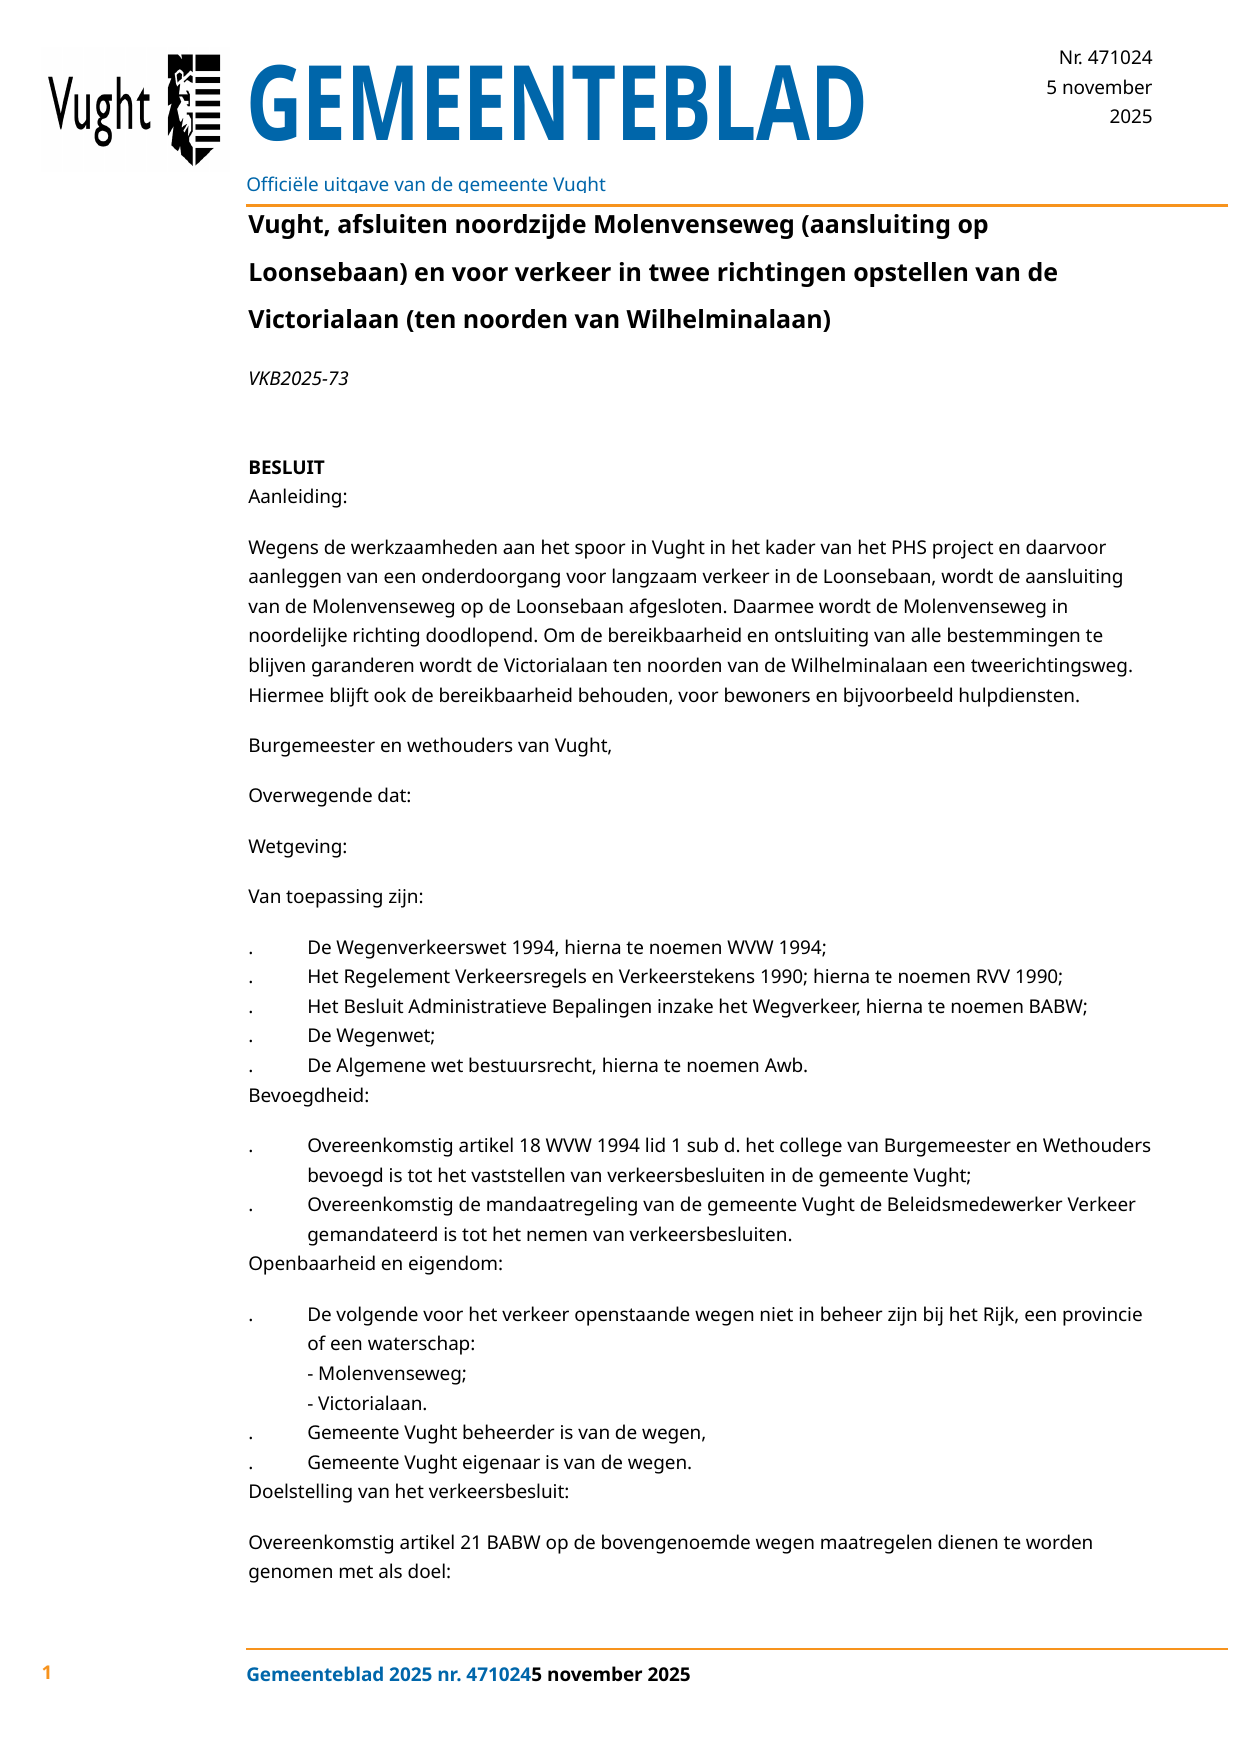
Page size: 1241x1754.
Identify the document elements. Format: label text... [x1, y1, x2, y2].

list Overeenkomstig artikel 18 WVW 1994 lid 1 sub d. het college van Burgemeester en Wethouders bevoegd is tot het vaststellen van verkeersbesluiten in de gemeente Vught; [248, 1132, 1152, 1188]
text Van toepassing zijn: [248, 883, 1152, 909]
list - Victorialaan. [248, 1390, 1152, 1416]
list De Wegenverkeerswet 1994, hierna te noemen WVW 1994; [248, 934, 1152, 960]
list De volgende voor het verkeer openstaande wegen niet in beheer zijn bij het Rijk, een provincie of een waterschap: [248, 1301, 1152, 1356]
picture [41, 47, 231, 172]
text Overeenkomstig artikel 21 BABW op de bovengenoemde wegen maatregelen dienen te worden genomen met als doel: [248, 1529, 1152, 1584]
list Gemeente Vught beheerder is van de wegen, [248, 1419, 1152, 1445]
text Aanleiding: [248, 483, 1152, 509]
text Wegens de werkzaamheden aan het spoor in Vught in het kader van het PHS project en daarvoor aanleggen van een onderdoorgang voor langzaam verkeer in de Loonsebaan, wordt de aansluiting van de Molenvenseweg op de Loonsebaan afgesloten. Daarmee wordt de Molenvenseweg in noordelijke richting doodlopend. Om de bereikbaarheid en ontsluiting van alle bestemmingen te blijven garanderen wordt de Victorialaan ten noorden van de Wilhelminalaan een tweerichtingsweg. Hiermee blijft ook de bereikbaarheid behouden, voor bewoners en bijvoorbeeld hulpdiensten. [248, 534, 1152, 708]
text VKB2025-73 [248, 366, 1152, 391]
list Gemeente Vught eigenaar is van de wegen. [248, 1449, 1152, 1475]
list Het Besluit Administratieve Bepalingen inzake het Wegverkeer, hierna te noemen BABW; [248, 993, 1152, 1019]
text Bevoegdheid: [248, 1082, 1152, 1108]
text Vught, afsluiten noordzijde Molenvenseweg (aansluiting op Loonsebaan) en voor verkeer in twee richtingen opstellen van de Victorialaan (ten noorden van Wilhelminalaan) [248, 207, 1152, 336]
text Openbaarheid en eigendom: [248, 1251, 1152, 1276]
text Burgemeester en wethouders van Vught, [248, 732, 1152, 758]
list - Molenvenseweg; [248, 1360, 1152, 1386]
list Het Regelement Verkeersregels en Verkeerstekens 1990; hierna te noemen RVV 1990; [248, 963, 1152, 989]
text Overwegende dat: [248, 783, 1152, 808]
text Wetgeving: [248, 833, 1152, 859]
list Overeenkomstig de mandaatregeling van de gemeente Vught de Beleidsmedewerker Verkeer gemandateerd is tot het nemen van verkeersbesluiten. [248, 1191, 1152, 1247]
list De Wegenwet; [248, 1023, 1152, 1048]
text Doelstelling van het verkeersbesluit: [248, 1478, 1152, 1504]
list De Algemene wet bestuursrecht, hierna te noemen Awb. [248, 1052, 1152, 1078]
text BESLUIT [248, 454, 1152, 480]
